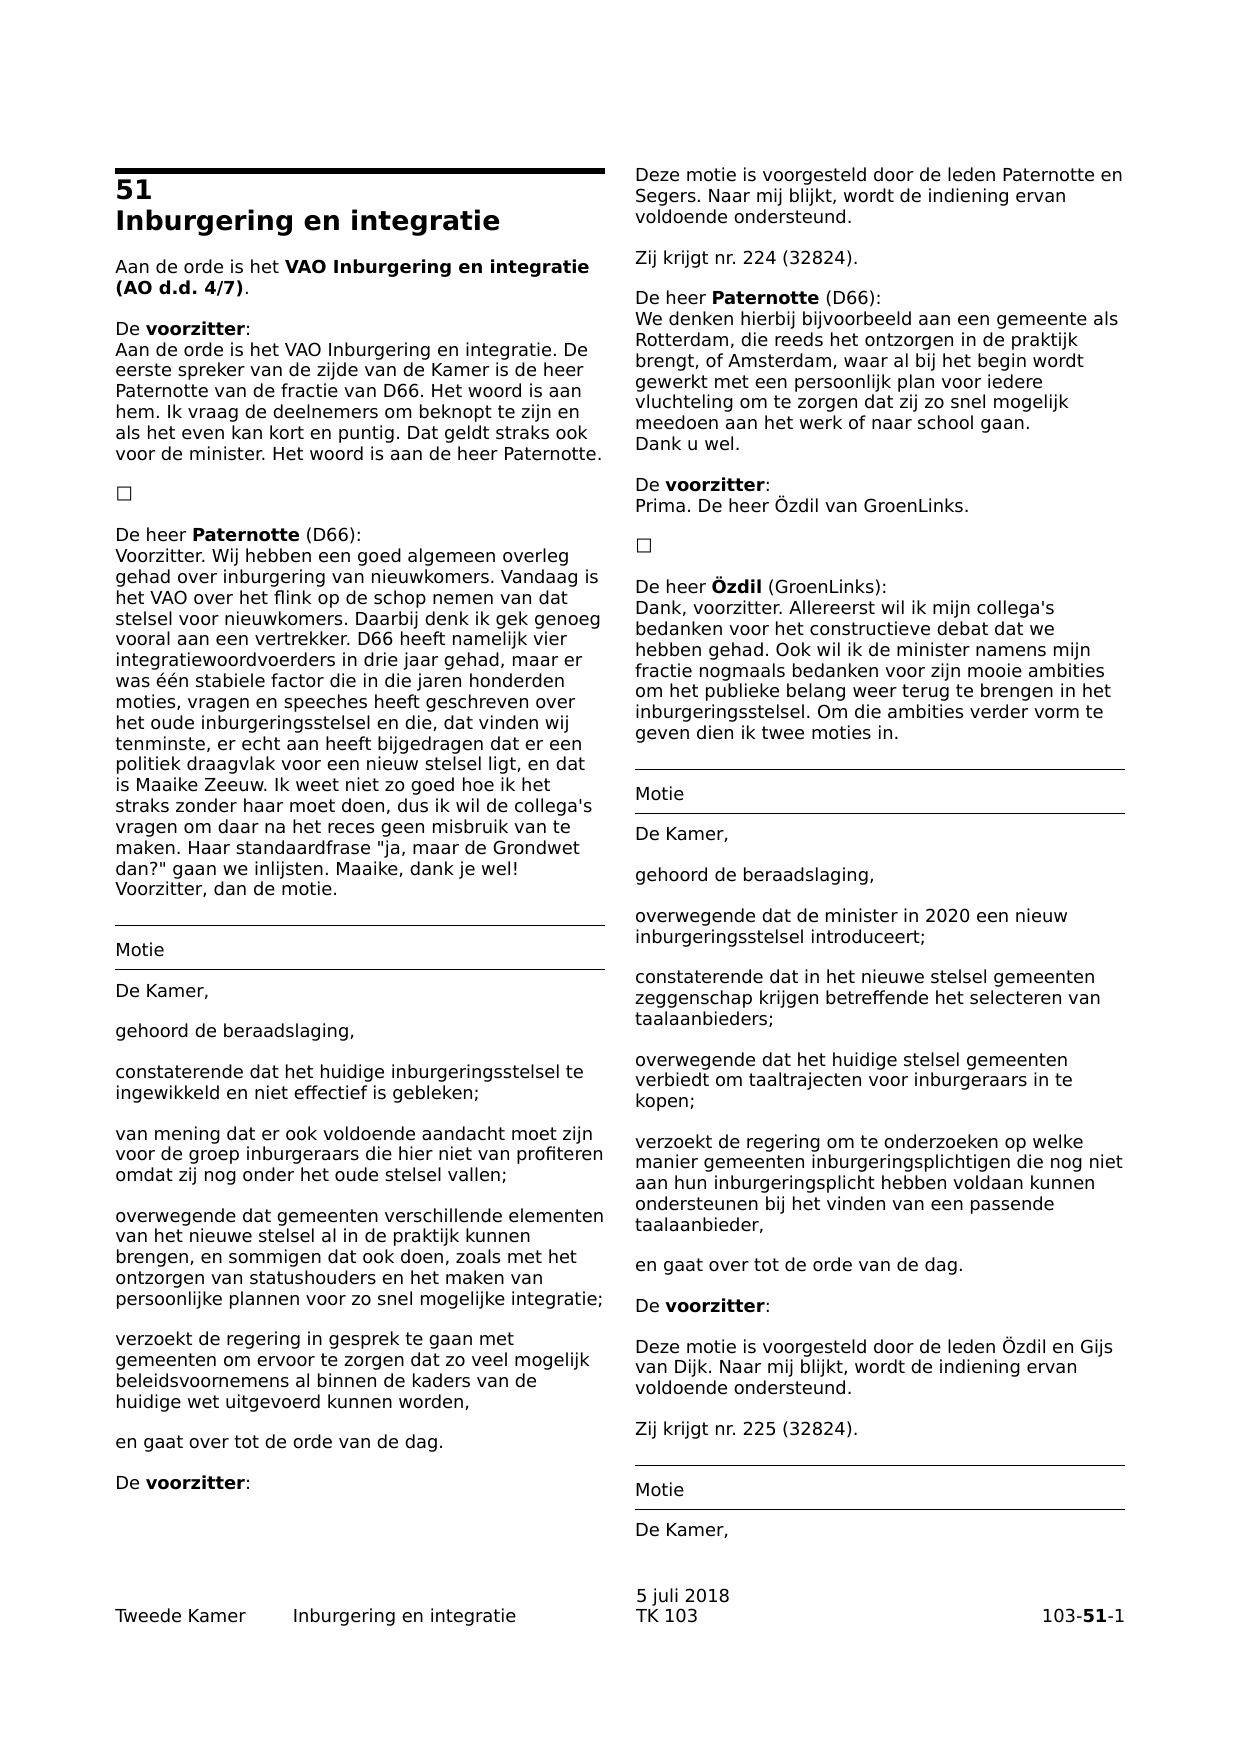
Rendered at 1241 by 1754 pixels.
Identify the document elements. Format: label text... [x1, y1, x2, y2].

text gehoord de beraadslaging, [115, 1021, 605, 1042]
text Motie [115, 940, 605, 961]
text ⬜ [635, 536, 1125, 557]
text De voorzitter: [635, 1296, 1125, 1317]
text De Kamer, [115, 981, 605, 1001]
text ⬜ [115, 484, 605, 505]
text De Kamer, [635, 824, 1125, 845]
text De Kamer, [635, 1520, 1125, 1541]
text Aan de orde is het VAO Inburgering en integratie (AO d.d. 4/7). [115, 257, 605, 298]
text van mening dat er ook voldoende aandacht moet zijn voor de groep inburgeraars die hier niet van profiteren omdat zij nog onder het oude stelsel vallen; [115, 1123, 605, 1186]
text De heer Özdil (GroenLinks): [635, 577, 1125, 598]
text De heer Paternotte (D66): [115, 525, 605, 546]
text Dank u wel. [635, 434, 1125, 455]
text De voorzitter: [635, 475, 1125, 496]
text en gaat over tot de orde van de dag. [635, 1255, 1125, 1276]
text Aan de orde is het VAO Inburgering en integratie. De eerste spreker van de zijde van de Kamer is de heer Paternotte van de fractie van D66. Het woord is aan hem. Ik vraag de deelnemers om beknopt te zijn en als het even kan kort en puntig. Dat geldt straks ook voor de minister. Het woord is aan de heer Paternotte. [115, 339, 605, 464]
text overwegende dat gemeenten verschillende elementen van het nieuwe stelsel al in de praktijk kunnen brengen, en sommigen dat ook doen, zoals met het ontzorgen van statushouders en het maken van persoonlijke plannen voor zo snel mogelijke integratie; [115, 1206, 605, 1309]
text gehoord de beraadslaging, [635, 865, 1125, 886]
text constaterende dat het huidige inburgeringsstelsel te ingewikkeld en niet effectief is gebleken; [115, 1062, 605, 1103]
text Zij krijgt nr. 225 (32824). [635, 1419, 1125, 1439]
text verzoekt de regering om te onderzoeken op welke manier gemeenten inburgeringsplichtigen die nog niet aan hun inburgeringsplicht hebben voldaan kunnen ondersteunen bij het vinden van een passende taalaanbieder, [635, 1132, 1125, 1235]
text overwegende dat de minister in 2020 een nieuw inburgeringsstelsel introduceert; [635, 906, 1125, 947]
text en gaat over tot de orde van de dag. [115, 1432, 605, 1453]
text Motie [635, 783, 1125, 804]
text Voorzitter. Wij hebben een goed algemeen overleg gehad over inburgering van nieuwkomers. Vandaag is het VAO over het flink op de schop nemen van dat stelsel voor nieuwkomers. Daarbij denk ik gek genoeg vooral aan een vertrekker. D66 heeft namelijk vier integratiewoordvoerders in drie jaar gehad, maar er was één stabiele factor die in die jaren honderden moties, vragen en speeches heeft geschreven over het oude inburgeringsstelsel en die, dat vinden wij tenminste, er echt aan heeft bijgedragen dat er een politiek draagvlak voor een nieuw stelsel ligt, en dat is Maaike Zeeuw. Ik weet niet zo goed hoe ik het straks zonder haar moet doen, dus ik wil de collega's vragen om daar na het reces geen misbruik van te maken. Haar standaardfrase "ja, maar de Grondwet dan?" gaan we inlijsten. Maaike, dank je wel! [115, 546, 605, 879]
text De voorzitter: [115, 318, 605, 339]
text Zij krijgt nr. 224 (32824). [635, 247, 1125, 268]
text Deze motie is voorgesteld door de leden Özdil en Gijs van Dijk. Naar mij blijkt, wordt de indiening ervan voldoende ondersteund. [635, 1337, 1125, 1399]
text Motie [635, 1479, 1125, 1500]
text verzoekt de regering in gesprek te gaan met gemeenten om ervoor te zorgen dat zo veel mogelijk beleidsvoornemens al binnen de kaders van de huidige wet uitgevoerd kunnen worden, [115, 1329, 605, 1412]
text Dank, voorzitter. Allereerst wil ik mijn collega's bedanken voor het constructieve debat dat we hebben gehad. Ook wil ik de minister namens mijn fractie nogmaals bedanken voor zijn mooie ambities om het publieke belang weer terug te brengen in het inburgeringsstelsel. Om die ambities verder vorm te geven dien ik twee moties in. [635, 598, 1125, 744]
text De heer Paternotte (D66): [635, 288, 1125, 309]
text Prima. De heer Özdil van GroenLinks. [635, 496, 1125, 516]
text overwegende dat het huidige stelsel gemeenten verbiedt om taaltrajecten voor inburgeraars in te kopen; [635, 1049, 1125, 1112]
text De voorzitter: [115, 1473, 605, 1494]
text Deze motie is voorgesteld door de leden Paternotte en Segers. Naar mij blijkt, wordt de indiening ervan voldoende ondersteund. [635, 165, 1125, 227]
text constaterende dat in het nieuwe stelsel gemeenten zeggenschap krijgen betreffende het selecteren van taalaanbieders; [635, 967, 1125, 1029]
text We denken hierbij bijvoorbeeld aan een gemeente als Rotterdam, die reeds het ontzorgen in de praktijk brengt, of Amsterdam, waar al bij het begin wordt gewerkt met een persoonlijk plan voor iedere vluchteling om te zorgen dat zij zo snel mogelijk meedoen aan het werk of naar school gaan. [635, 309, 1125, 434]
text Voorzitter, dan de motie. [115, 879, 605, 900]
title 51 Inburgering en integratie [115, 174, 605, 237]
